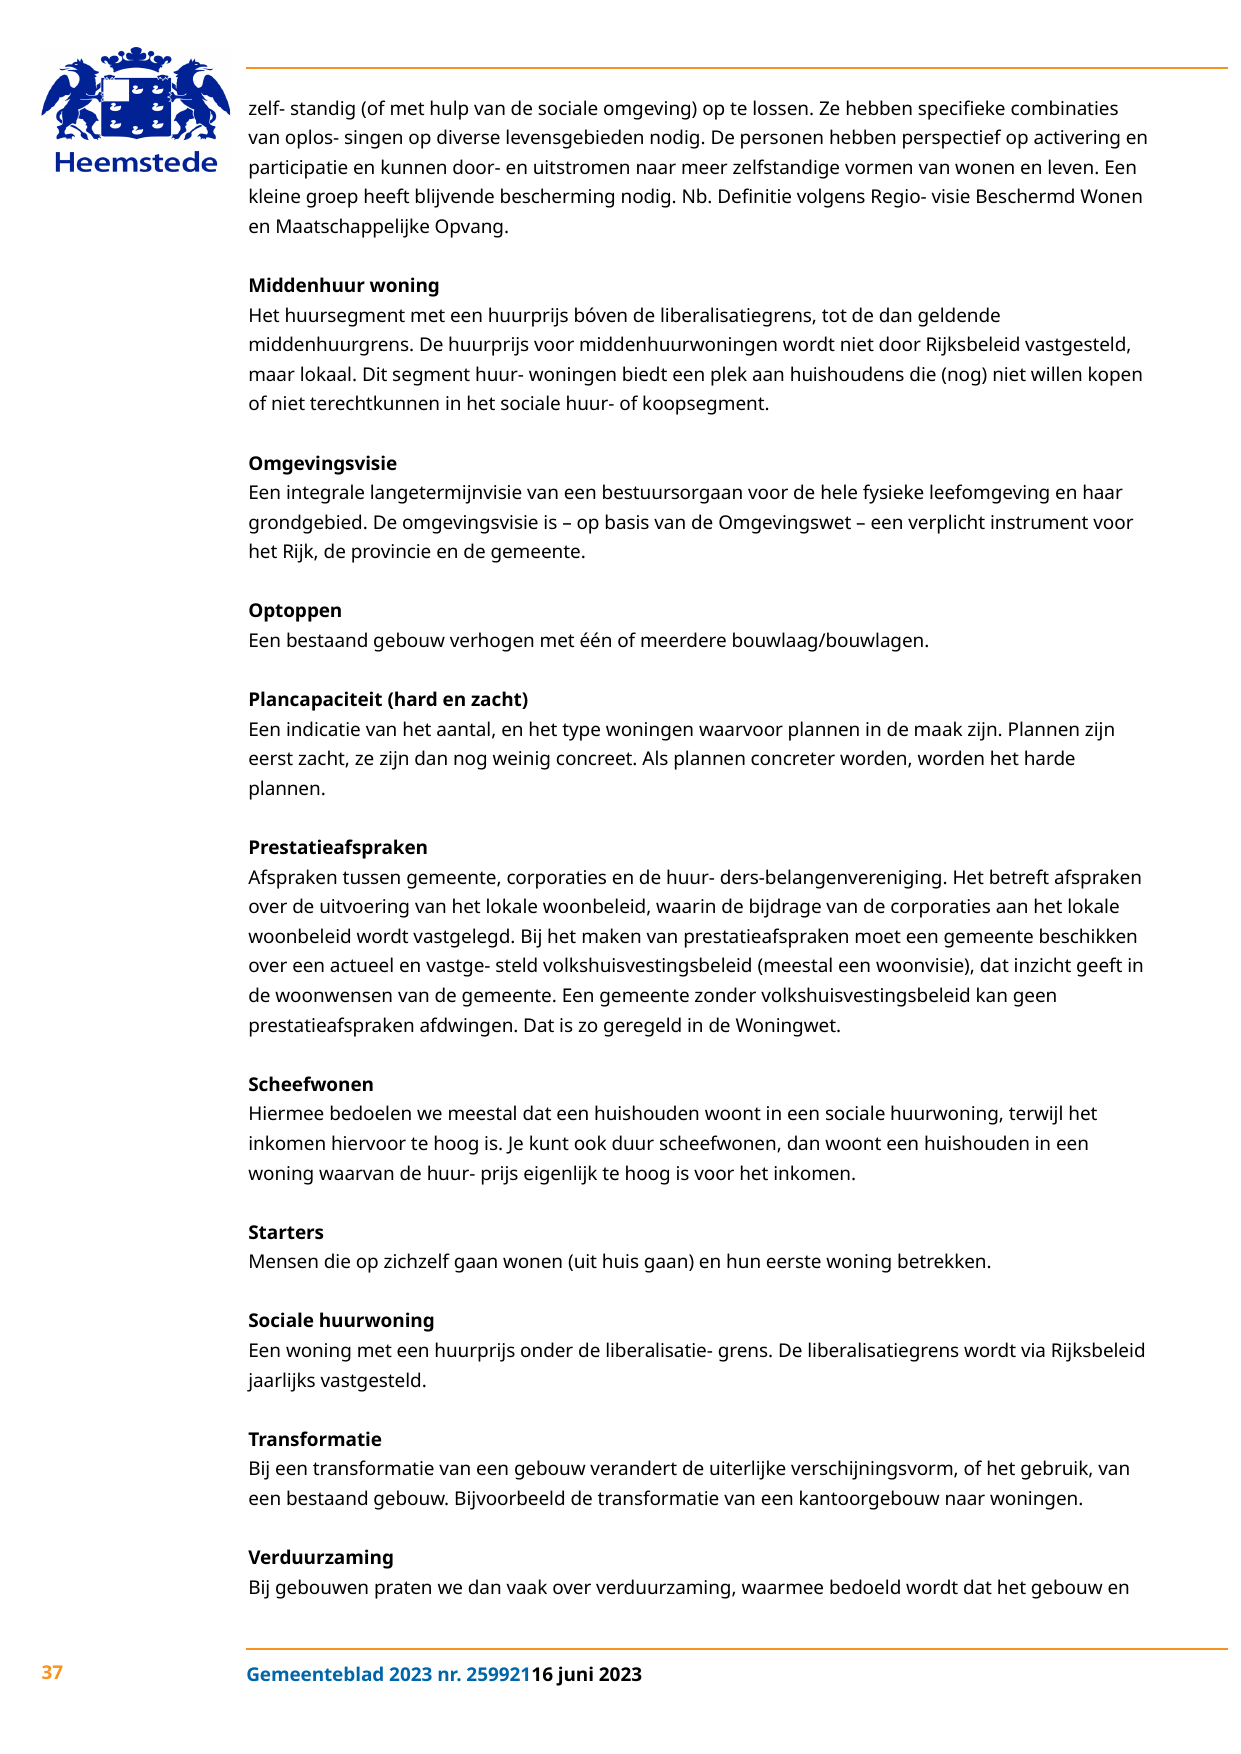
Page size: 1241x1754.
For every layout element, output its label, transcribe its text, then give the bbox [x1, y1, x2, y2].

text Optoppen [248, 598, 1152, 623]
picture [41, 47, 231, 172]
text Plancapaciteit (hard en zacht) [248, 686, 1152, 712]
text Hiermee bedoelen we meestal dat een huishouden woont in een sociale huurwoning, terwijl het inkomen hiervoor te hoog is. Je kunt ook duur scheefwonen, dan woont een huishouden in een woning waarvan de huur- prijs eigenlijk te hoog is voor het inkomen. [248, 1101, 1152, 1186]
text Middenhuur woning [248, 272, 1152, 298]
text Een bestaand gebouw verhogen met één of meerdere bouwlaag/bouwlagen. [248, 627, 1152, 653]
text Scheefwonen [248, 1071, 1152, 1097]
text Afspraken tussen gemeente, corporaties en de huur- ders-belangenvereniging. Het betreft afspraken over de uitvoering van het lokale woonbeleid, waarin de bijdrage van de corporaties aan het lokale woonbeleid wordt vastgelegd. Bij het maken van prestatieafspraken moet een gemeente beschikken over een actueel en vastge- steld volkshuisvestingsbeleid (meestal een woonvisie), dat inzicht geeft in de woonwensen van de gemeente. Een gemeente zonder volkshuisvestingsbeleid kan geen prestatieafspraken afdwingen. Dat is zo geregeld in de Woningwet. [248, 864, 1152, 1038]
text zelf- standig (of met hulp van de sociale omgeving) op te lossen. Ze hebben specifieke combinaties van oplos- singen op diverse levensgebieden nodig. De personen hebben perspectief op activering en participatie en kunnen door- en uitstromen naar meer zelfstandige vormen van wonen en leven. Een kleine groep heeft blijvende bescherming nodig. Nb. Definitie volgens Regio- visie Beschermd Wonen en Maatschappelijke Opvang. [248, 95, 1152, 239]
text Sociale huurwoning [248, 1308, 1152, 1333]
text Verduurzaming [248, 1544, 1152, 1570]
text Bij gebouwen praten we dan vaak over verduurzaming, waarmee bedoeld wordt dat het gebouw en [248, 1574, 1152, 1600]
text Een woning met een huurprijs onder de liberalisatie- grens. De liberalisatiegrens wordt via Rijksbeleid jaarlijks vastgesteld. [248, 1337, 1152, 1393]
text Transformatie [248, 1426, 1152, 1452]
text Prestatieafspraken [248, 834, 1152, 860]
text Starters [248, 1219, 1152, 1245]
text Omgevingsvisie [248, 450, 1152, 476]
text Een integrale langetermijnvisie van een bestuursorgaan voor de hele fysieke leefomgeving en haar grondgebied. De omgevingsvisie is – op basis van de Omgevingswet – een verplicht instrument voor het Rijk, de provincie en de gemeente. [248, 479, 1152, 564]
text Een indicatie van het aantal, en het type woningen waarvoor plannen in de maak zijn. Plannen zijn eerst zacht, ze zijn dan nog weinig concreet. Als plannen concreter worden, worden het harde plannen. [248, 716, 1152, 801]
text Bij een transformatie van een gebouw verandert de uiterlijke verschijningsvorm, of het gebruik, van een bestaand gebouw. Bijvoorbeeld de transformatie van een kantoorgebouw naar woningen. [248, 1456, 1152, 1511]
text Mensen die op zichzelf gaan wonen (uit huis gaan) en hun eerste woning betrekken. [248, 1248, 1152, 1274]
text Het huursegment met een huurprijs bóven de liberalisatiegrens, tot de dan geldende middenhuurgrens. De huurprijs voor middenhuurwoningen wordt niet door Rijksbeleid vastgesteld, maar lokaal. Dit segment huur- woningen biedt een plek aan huishoudens die (nog) niet willen kopen of niet terechtkunnen in het sociale huur- of koopsegment. [248, 302, 1152, 416]
